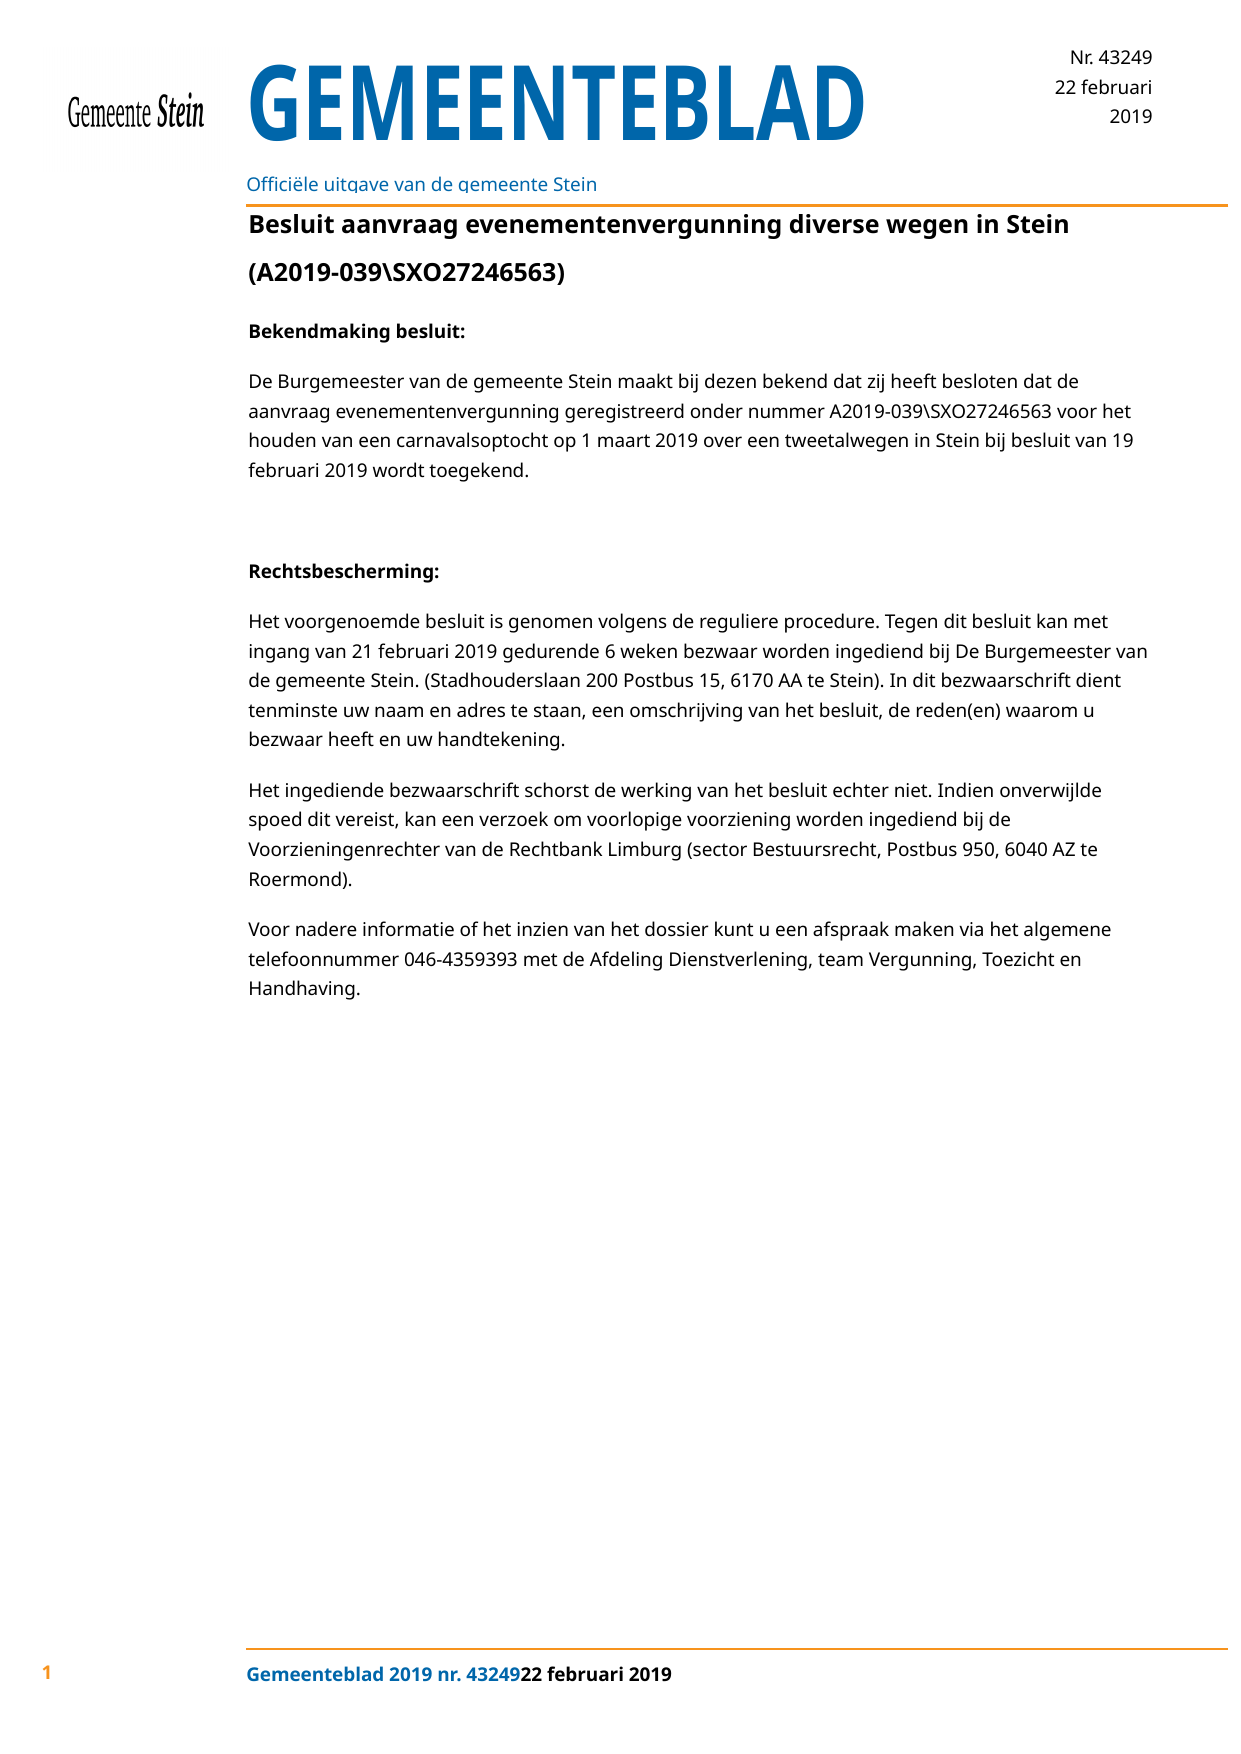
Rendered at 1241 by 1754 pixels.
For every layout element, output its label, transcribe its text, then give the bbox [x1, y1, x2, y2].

text Voor nadere informatie of het inzien van het dossier kunt u een afspraak maken via het algemene telefoonnummer 046-4359393 met de Afdeling Dienstverlening, team Vergunning, Toezicht en Handhaving. [248, 916, 1152, 1001]
text Besluit aanvraag evenementenvergunning diverse wegen in Stein (A2019-039\SXO27246563) [248, 207, 1152, 288]
text Bekendmaking besluit: [248, 318, 1152, 344]
text Het voorgenoemde besluit is genomen volgens de reguliere procedure. Tegen dit besluit kan met ingang van 21 februari 2019 gedurende 6 weken bezwaar worden ingediend bij De Burgemeester van de gemeente Stein. (Stadhouderslaan 200 Postbus 15, 6170 AA te Stein). In dit bezwaarschrift dient tenminste uw naam en adres te staan, een omschrijving van het besluit, de reden(en) waarom u bezwaar heeft en uw handtekening. [248, 608, 1152, 752]
text Rechtsbescherming: [248, 558, 1152, 584]
text De Burgemeester van de gemeente Stein maakt bij dezen bekend dat zij heeft besloten dat de aanvraag evenementenvergunning geregistreerd onder nummer A2019-039\SXO27246563 voor het houden van een carnavalsoptocht op 1 maart 2019 over een tweetalwegen in Stein bij besluit van 19 februari 2019 wordt toegekend. [248, 368, 1152, 483]
picture [41, 47, 231, 172]
text Het ingediende bezwaarschrift schorst de werking van het besluit echter niet. Indien onverwijlde spoed dit vereist, kan een verzoek om voorlopige voorziening worden ingediend bij de Voorzieningenrechter van de Rechtbank Limburg (sector Bestuursrecht, Postbus 950, 6040 AZ te Roermond). [248, 777, 1152, 892]
